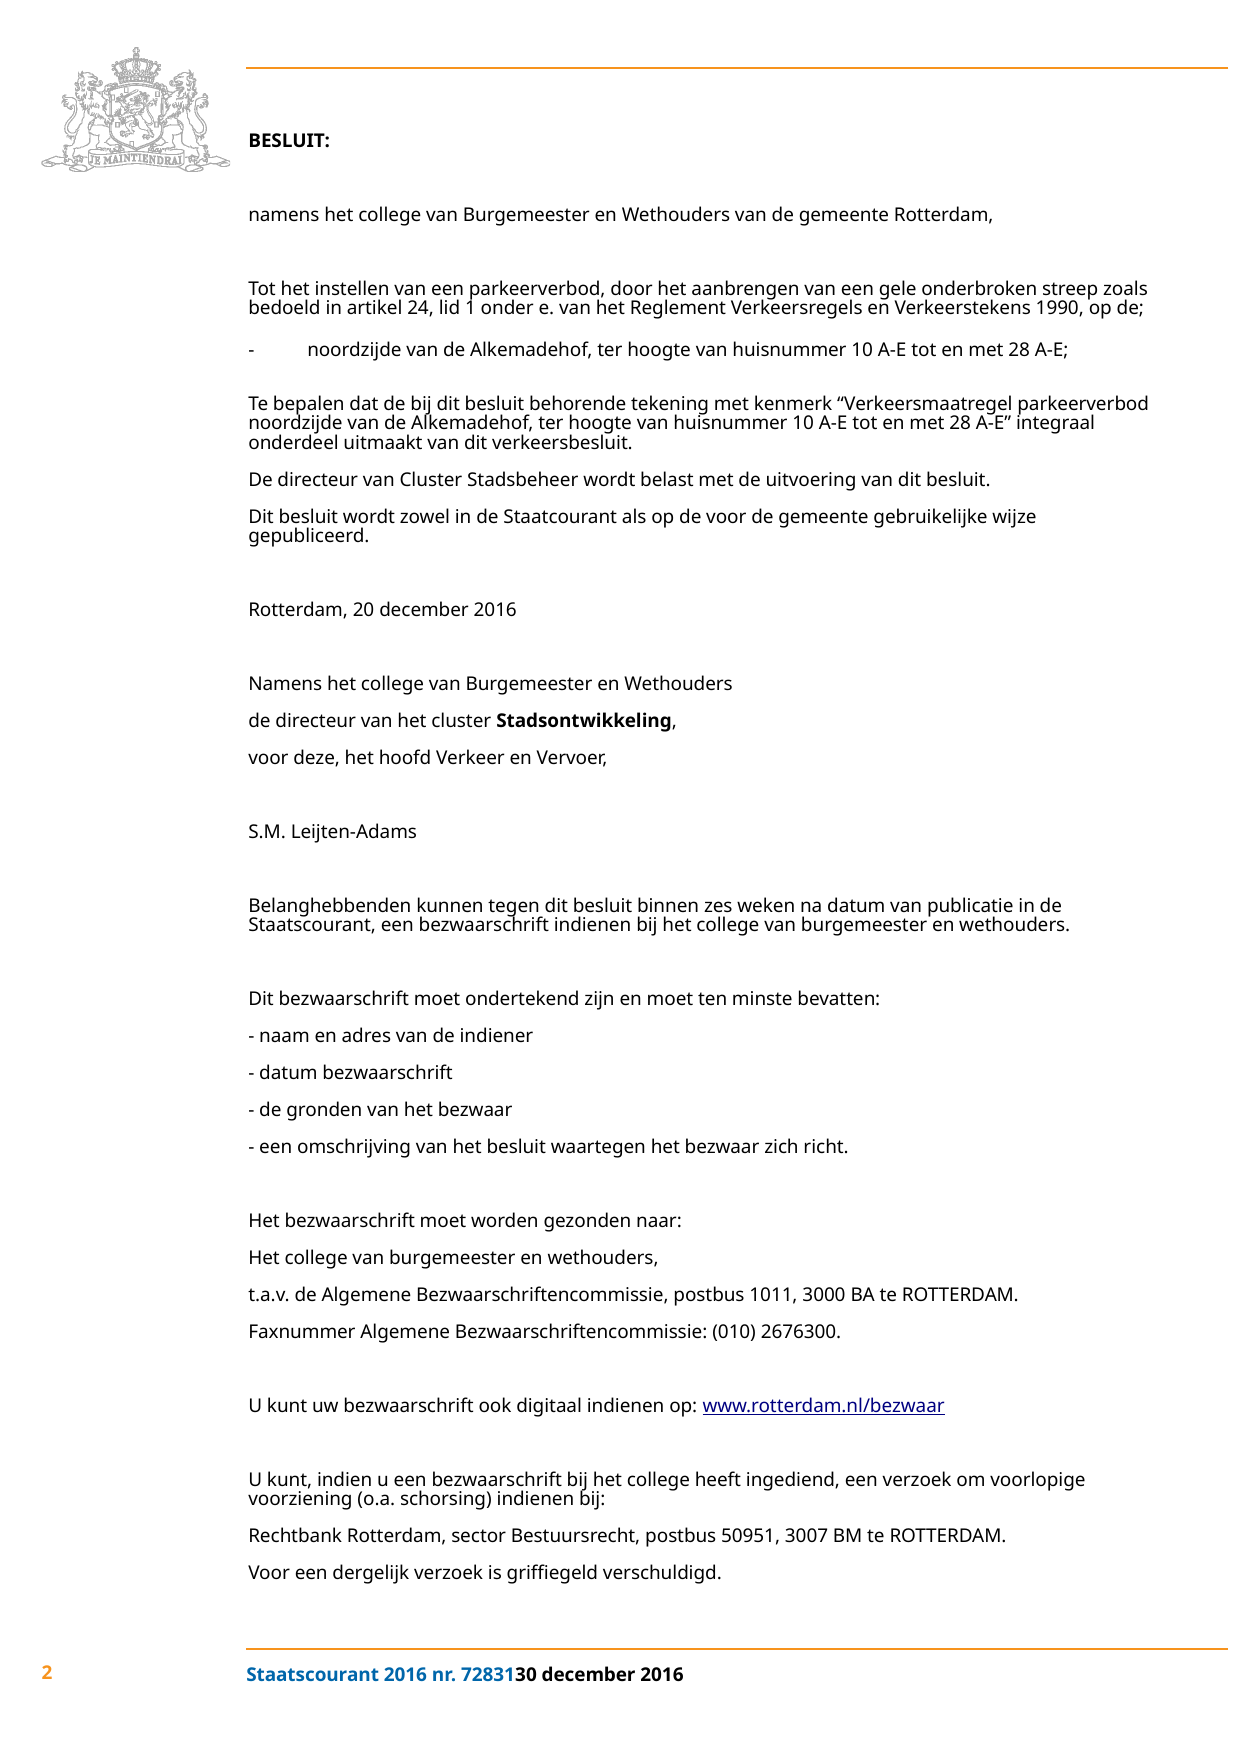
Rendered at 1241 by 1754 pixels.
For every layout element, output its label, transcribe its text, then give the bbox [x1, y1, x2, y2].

text Faxnummer Algemene Bezwaarschriftencommissie: (010) 2676300. [248, 1323, 1152, 1342]
text - de gronden van het bezwaar [248, 1101, 1152, 1120]
text - een omschrijving van het besluit waartegen het bezwaar zich richt. [248, 1138, 1152, 1157]
text De directeur van Cluster Stadsbeheer wordt belast met de uitvoering van dit besluit. [248, 471, 1152, 490]
text U kunt uw bezwaarschrift ook digitaal indienen op: www.rotterdam.nl/bezwaar [248, 1397, 1152, 1416]
text Dit besluit wordt zowel in de Staatcourant als op de voor de gemeente gebruikelijke wijze gepubliceerd. [248, 508, 1152, 546]
picture [41, 47, 231, 172]
text - datum bezwaarschrift [248, 1064, 1152, 1083]
text Het college van burgemeester en wethouders, [248, 1249, 1152, 1268]
text Belanghebbenden kunnen tegen dit besluit binnen zes weken na datum van publicatie in de Staatscourant, een bezwaarschrift indienen bij het college van burgemeester en wethouders. [248, 897, 1152, 935]
text Voor een dergelijk verzoek is griffiegeld verschuldigd. [248, 1564, 1152, 1583]
text Dit bezwaarschrift moet ondertekend zijn en moet ten minste bevatten: [248, 990, 1152, 1009]
text Rechtbank Rotterdam, sector Bestuursrecht, postbus 50951, 3007 BM te ROTTERDAM. [248, 1527, 1152, 1546]
list noordzijde van de Alkemadehof, ter hoogte van huisnummer 10 A-E tot en met 28 A-E; [248, 336, 1152, 362]
text namens het college van Burgemeester en Wethouders van de gemeente Rotterdam, [248, 206, 1152, 225]
text S.M. Leijten-Adams [248, 823, 1152, 842]
text U kunt, indien u een bezwaarschrift bij het college heeft ingediend, een verzoek om voorlopige voorziening (o.a. schorsing) indienen bij: [248, 1471, 1152, 1509]
text Te bepalen dat de bij dit besluit behorende tekening met kenmerk “Verkeersmaatregel parkeerverbod noordzijde van de Alkemadehof, ter hoogte van huisnummer 10 A-E tot en met 28 A-E” integraal onderdeel uitmaakt van dit verkeersbesluit. [248, 395, 1152, 453]
text Rotterdam, 20 december 2016 [248, 601, 1152, 620]
text Het bezwaarschrift moet worden gezonden naar: [248, 1212, 1152, 1231]
text voor deze, het hoofd Verkeer en Vervoer, [248, 749, 1152, 768]
text Tot het instellen van een parkeerverbod, door het aanbrengen van een gele onderbroken streep zoals bedoeld in artikel 24, lid 1 onder e. van het Reglement Verkeersregels en Verkeerstekens 1990, op de; [248, 280, 1152, 318]
text de directeur van het cluster Stadsontwikkeling, [248, 712, 1152, 731]
text BESLUIT: [248, 132, 1152, 151]
text - naam en adres van de indiener [248, 1027, 1152, 1046]
text t.a.v. de Algemene Bezwaarschriftencommissie, postbus 1011, 3000 BA te ROTTERDAM. [248, 1286, 1152, 1305]
text Namens het college van Burgemeester en Wethouders [248, 675, 1152, 694]
